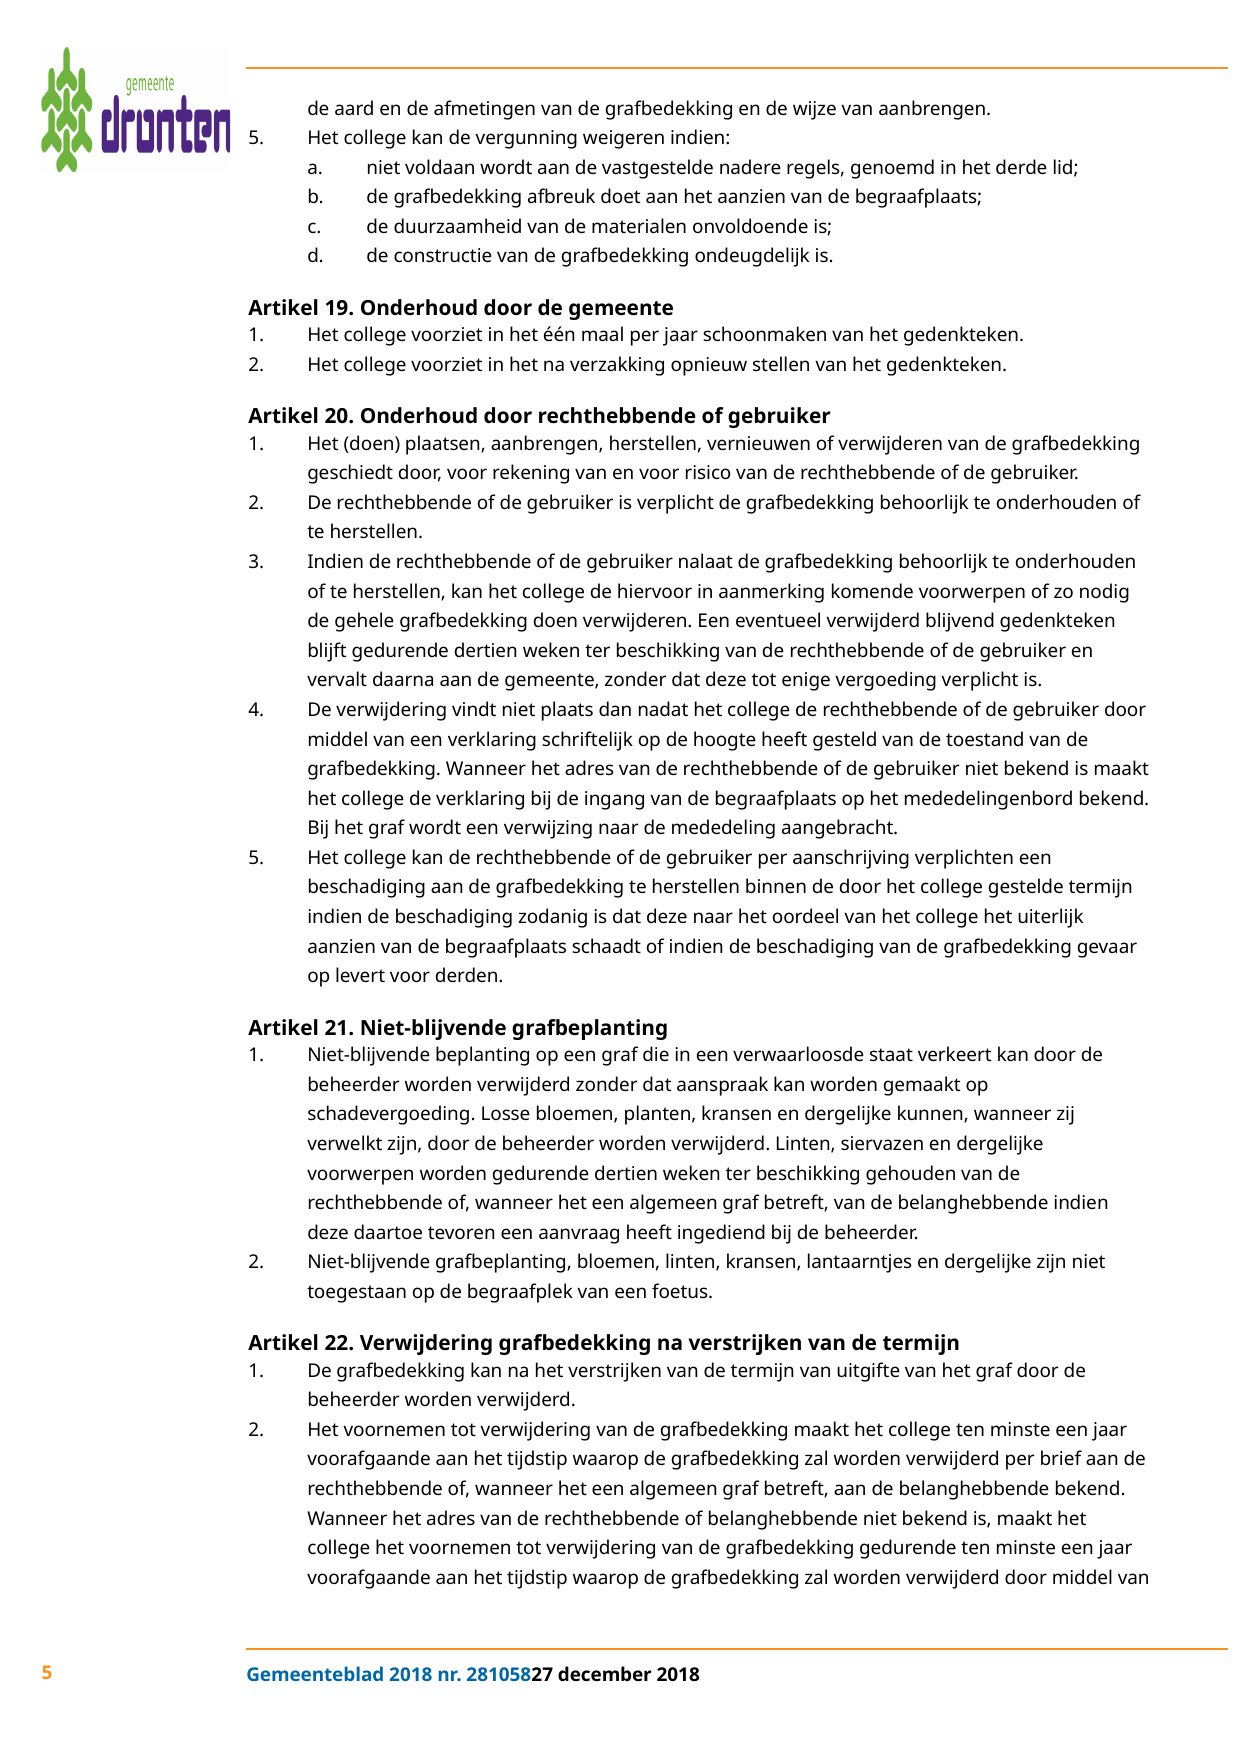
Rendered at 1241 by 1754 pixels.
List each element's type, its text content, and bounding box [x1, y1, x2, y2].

picture [41, 47, 231, 172]
list Het (doen) plaatsen, aanbrengen, herstellen, vernieuwen of verwijderen van de grafbedekking geschiedt door, voor rekening van en voor risico van de rechthebbende of de gebruiker. [248, 430, 1152, 485]
text Artikel 21. Niet-blijvende grafbeplanting [248, 1013, 1152, 1041]
list de grafbedekking afbreuk doet aan het aanzien van de begraafplaats; [307, 183, 1152, 209]
list Het college kan de vergunning weigeren indien: [248, 124, 1152, 150]
list Het college voorziet in het na verzakking opnieuw stellen van het gedenkteken. [248, 351, 1152, 377]
text Artikel 19. Onderhoud door de gemeente [248, 293, 1152, 322]
list Het college voorziet in het één maal per jaar schoonmaken van het gedenkteken. [248, 322, 1152, 347]
list niet voldaan wordt aan de vastgestelde nadere regels, genoemd in het derde lid; [307, 154, 1152, 180]
list Indien de rechthebbende of de gebruiker nalaat de grafbedekking behoorlijk te onderhouden of te herstellen, kan het college de hiervoor in aanmerking komende voorwerpen of zo nodig de gehele grafbedekking doen verwijderen. Een eventueel verwijderd blijvend gedenkteken blijft gedurende dertien weken ter beschikking van de rechthebbende of de gebruiker en vervalt daarna aan de gemeente, zonder dat deze tot enige vergoeding verplicht is. [248, 548, 1152, 692]
text Artikel 22. Verwijdering grafbedekking na verstrijken van de termijn [248, 1328, 1152, 1357]
list De grafbedekking kan na het verstrijken van de termijn van uitgifte van het graf door de beheerder worden verwijderd. [248, 1357, 1152, 1412]
list Het college kan de rechthebbende of de gebruiker per aanschrijving verplichten een beschadiging aan de grafbedekking te herstellen binnen de door het college gestelde termijn indien de beschadiging zodanig is dat deze naar het oordeel van het college het uiterlijk aanzien van de begraafplaats schaadt of indien de beschadiging van de grafbedekking gevaar op levert voor derden. [248, 844, 1152, 988]
list de constructie van de grafbedekking ondeugdelijk is. [307, 243, 1152, 268]
list de aard en de afmetingen van de grafbedekking en de wijze van aanbrengen. [248, 95, 1152, 121]
list De verwijdering vindt niet plaats dan nadat het college de rechthebbende of de gebruiker door middel van een verklaring schriftelijk op de hoogte heeft gesteld van de toestand van de grafbedekking. Wanneer het adres van de rechthebbende of de gebruiker niet bekend is maakt het college de verklaring bij de ingang van de begraafplaats op het mededelingenbord bekend. Bij het graf wordt een verwijzing naar de mededeling aangebracht. [248, 696, 1152, 840]
list Niet-blijvende grafbeplanting, bloemen, linten, kransen, lantaarntjes en dergelijke zijn niet toegestaan op de begraafplek van een foetus. [248, 1248, 1152, 1304]
list De rechthebbende of de gebruiker is verplicht de grafbedekking behoorlijk te onderhouden of te herstellen. [248, 489, 1152, 544]
text Artikel 20. Onderhoud door rechthebbende of gebruiker [248, 402, 1152, 430]
list de duurzaamheid van de materialen onvoldoende is; [307, 213, 1152, 239]
list Niet-blijvende beplanting op een graf die in een verwaarloosde staat verkeert kan door de beheerder worden verwijderd zonder dat aanspraak kan worden gemaakt op schadevergoeding. Losse bloemen, planten, kransen en dergelijke kunnen, wanneer zij verwelkt zijn, door de beheerder worden verwijderd. Linten, siervazen en dergelijke voorwerpen worden gedurende dertien weken ter beschikking gehouden van de rechthebbende of, wanneer het een algemeen graf betreft, van de belanghebbende indien deze daartoe tevoren een aanvraag heeft ingediend bij de beheerder. [248, 1041, 1152, 1244]
list Het voornemen tot verwijdering van de grafbedekking maakt het college ten minste een jaar voorafgaande aan het tijdstip waarop de grafbedekking zal worden verwijderd per brief aan de rechthebbende of, wanneer het een algemeen graf betreft, aan de belanghebbende bekend. Wanneer het adres van de rechthebbende of belanghebbende niet bekend is, maakt het college het voornemen tot verwijdering van de grafbedekking gedurende ten minste een jaar voorafgaande aan het tijdstip waarop de grafbedekking zal worden verwijderd door middel van [248, 1416, 1152, 1590]
